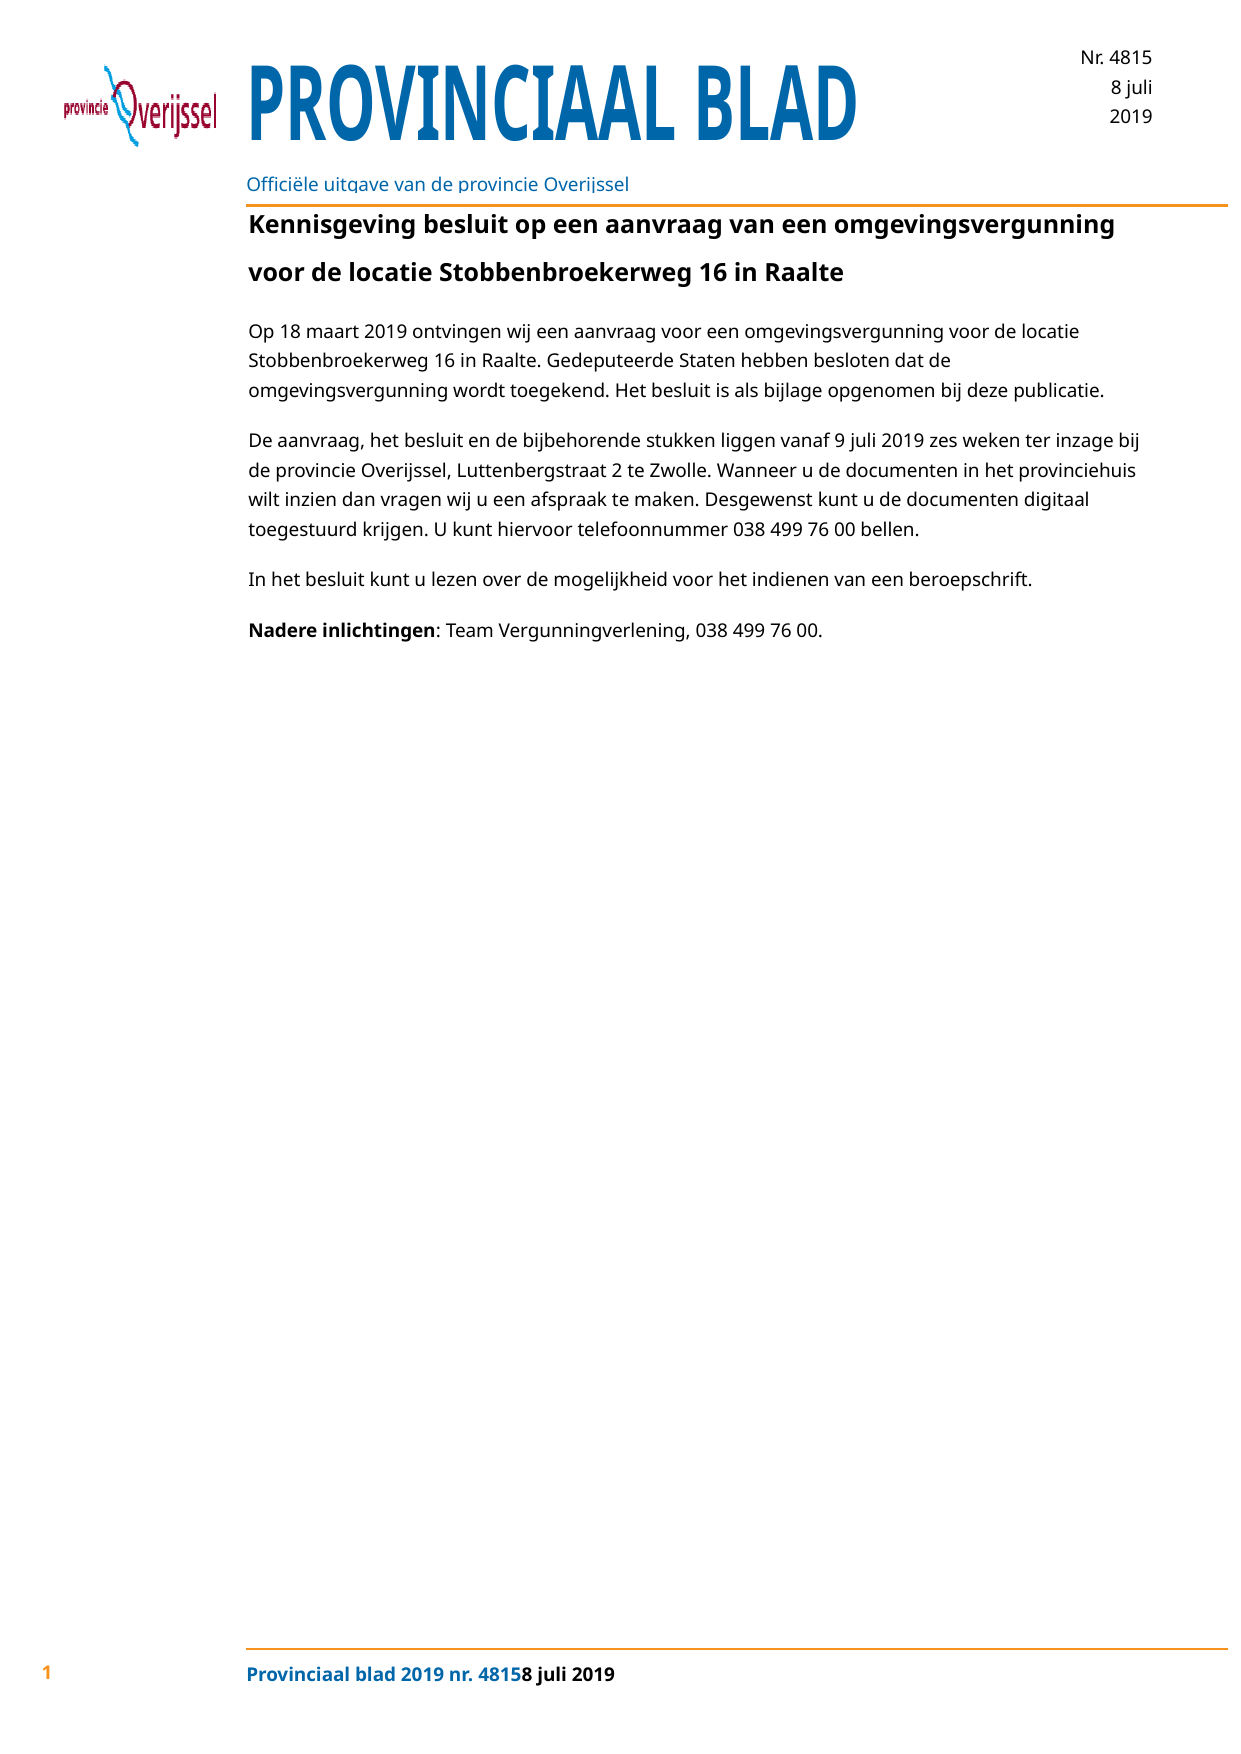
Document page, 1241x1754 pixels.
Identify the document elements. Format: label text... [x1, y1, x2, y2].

text De aanvraag, het besluit en de bijbehorende stukken liggen vanaf 9 juli 2019 zes weken ter inzage bij de provincie Overijssel, Luttenbergstraat 2 te Zwolle. Wanneer u de documenten in het provinciehuis wilt inzien dan vragen wij u een afspraak te maken. Desgewenst kunt u de documenten digitaal toegestuurd krijgen. U kunt hiervoor telefoonnummer 038 499 76 00 bellen. [248, 427, 1152, 542]
text Kennisgeving besluit op een aanvraag van een omgevingsvergunning voor de locatie Stobbenbroekerweg 16 in Raalte [248, 207, 1152, 288]
text Op 18 maart 2019 ontvingen wij een aanvraag voor een omgevingsvergunning voor de locatie Stobbenbroekerweg 16 in Raalte. Gedeputeerde Staten hebben besloten dat de omgevingsvergunning wordt toegekend. Het besluit is als bijlage opgenomen bij deze publicatie. [248, 318, 1152, 403]
text In het besluit kunt u lezen over de mogelijkheid voor het indienen van een beroepschrift. [248, 567, 1152, 592]
text Nadere inlichtingen: Team Vergunningverlening, 038 499 76 00. [248, 617, 1152, 643]
picture [41, 47, 231, 172]
